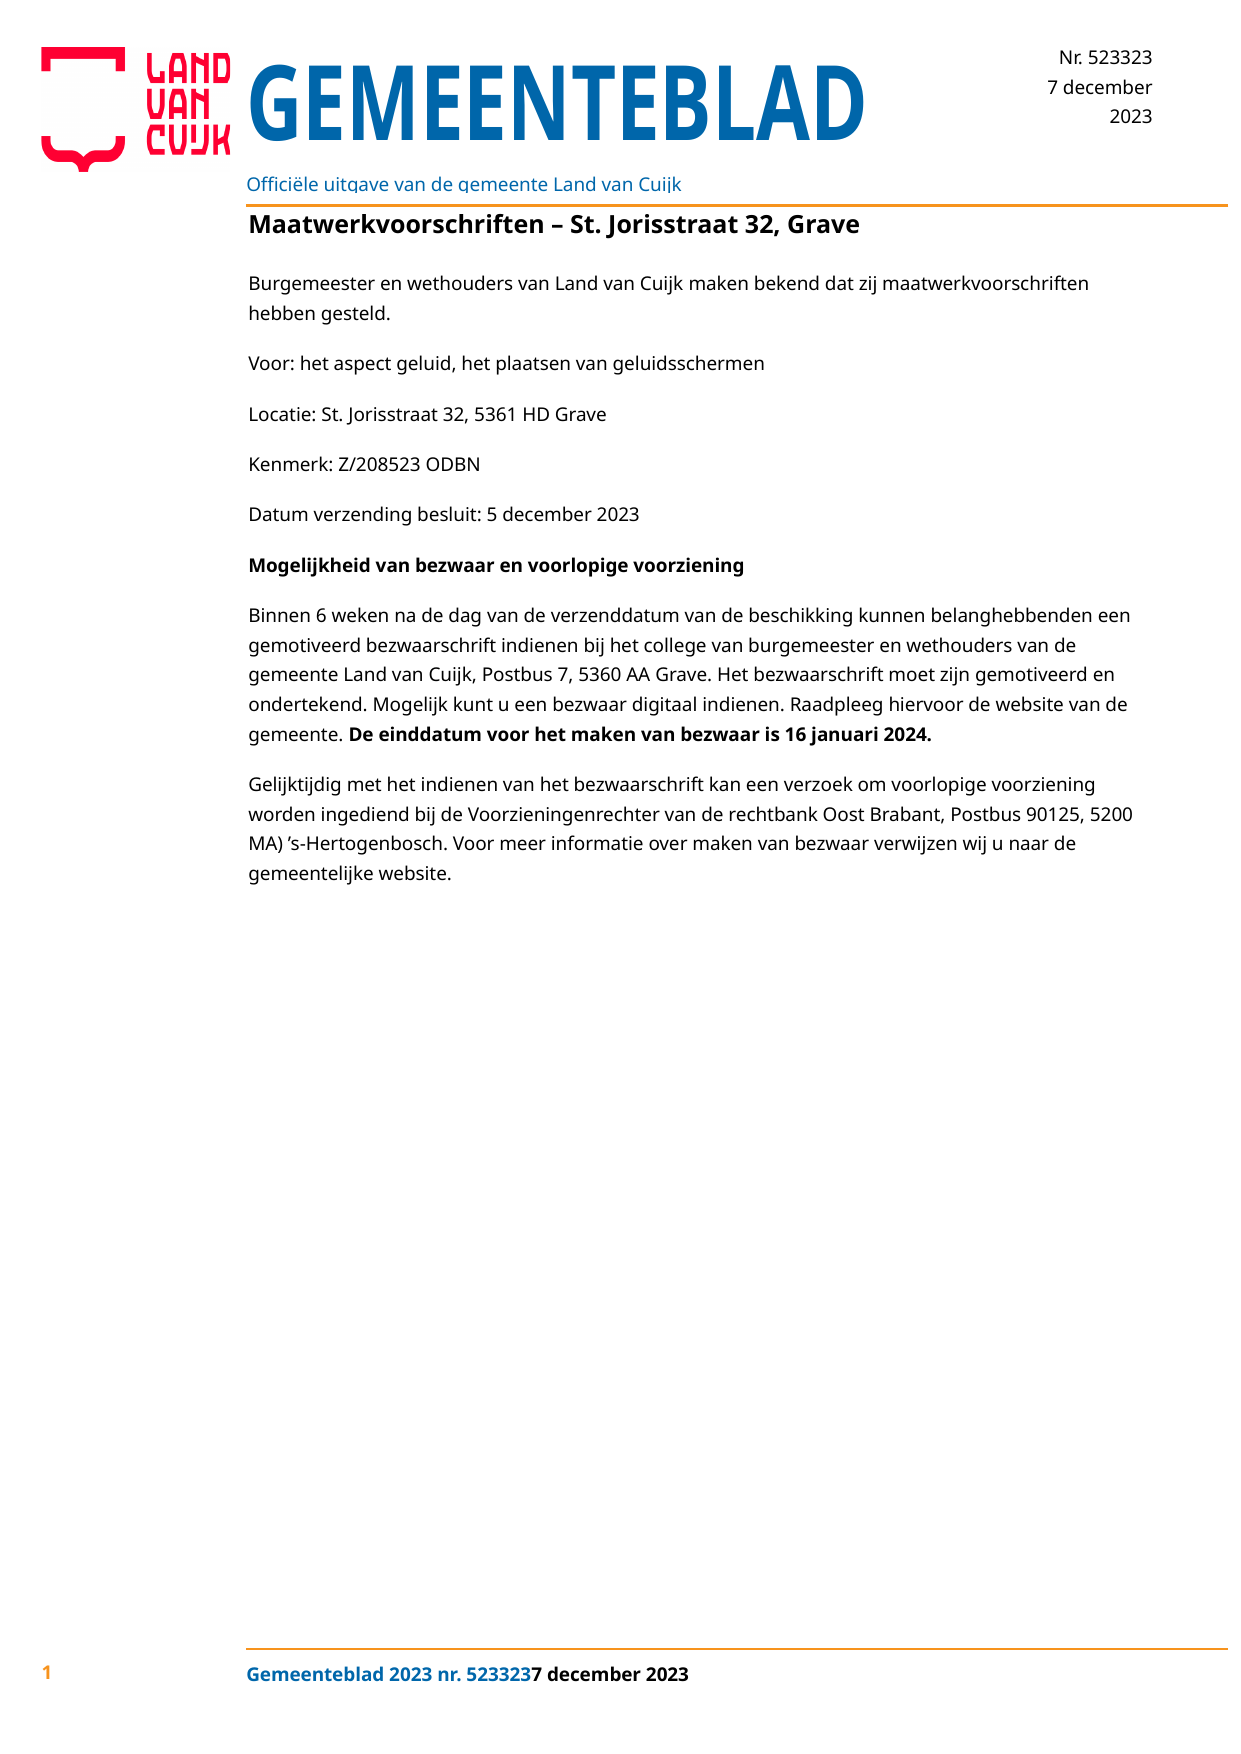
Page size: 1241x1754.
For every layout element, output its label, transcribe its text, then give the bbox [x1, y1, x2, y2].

text Voor: het aspect geluid, het plaatsen van geluidsschermen [248, 350, 1152, 376]
text Burgemeester en wethouders van Land van Cuijk maken bekend dat zij maatwerkvoorschriften hebben gesteld. [248, 270, 1152, 326]
text Kenmerk: Z/208523 ODBN [248, 451, 1152, 477]
text Mogelijkheid van bezwaar en voorlopige voorziening [248, 552, 1152, 578]
text Binnen 6 weken na de dag van de verzenddatum van de beschikking kunnen belanghebbenden een gemotiveerd bezwaarschrift indienen bij het college van burgemeester en wethouders van de gemeente Land van Cuijk, Postbus 7, 5360 AA Grave. Het bezwaarschrift moet zijn gemotiveerd en ondertekend. Mogelijk kunt u een bezwaar digitaal indienen. Raadpleeg hiervoor de website van de gemeente. De einddatum voor het maken van bezwaar is 16 januari 2024. [248, 602, 1152, 746]
text Datum verzending besluit: 5 december 2023 [248, 502, 1152, 527]
text Maatwerkvoorschriften – St. Jorisstraat 32, Grave [248, 207, 1152, 241]
text Gelijktijdig met het indienen van het bezwaarschrift kan een verzoek om voorlopige voorziening worden ingediend bij de Voorzieningenrechter van de rechtbank Oost Brabant, Postbus 90125, 5200 MA) ’s-Hertogenbosch. Voor meer informatie over maken van bezwaar verwijzen wij u naar de gemeentelijke website. [248, 771, 1152, 886]
picture [41, 47, 231, 172]
text Locatie: St. Jorisstraat 32, 5361 HD Grave [248, 401, 1152, 426]
